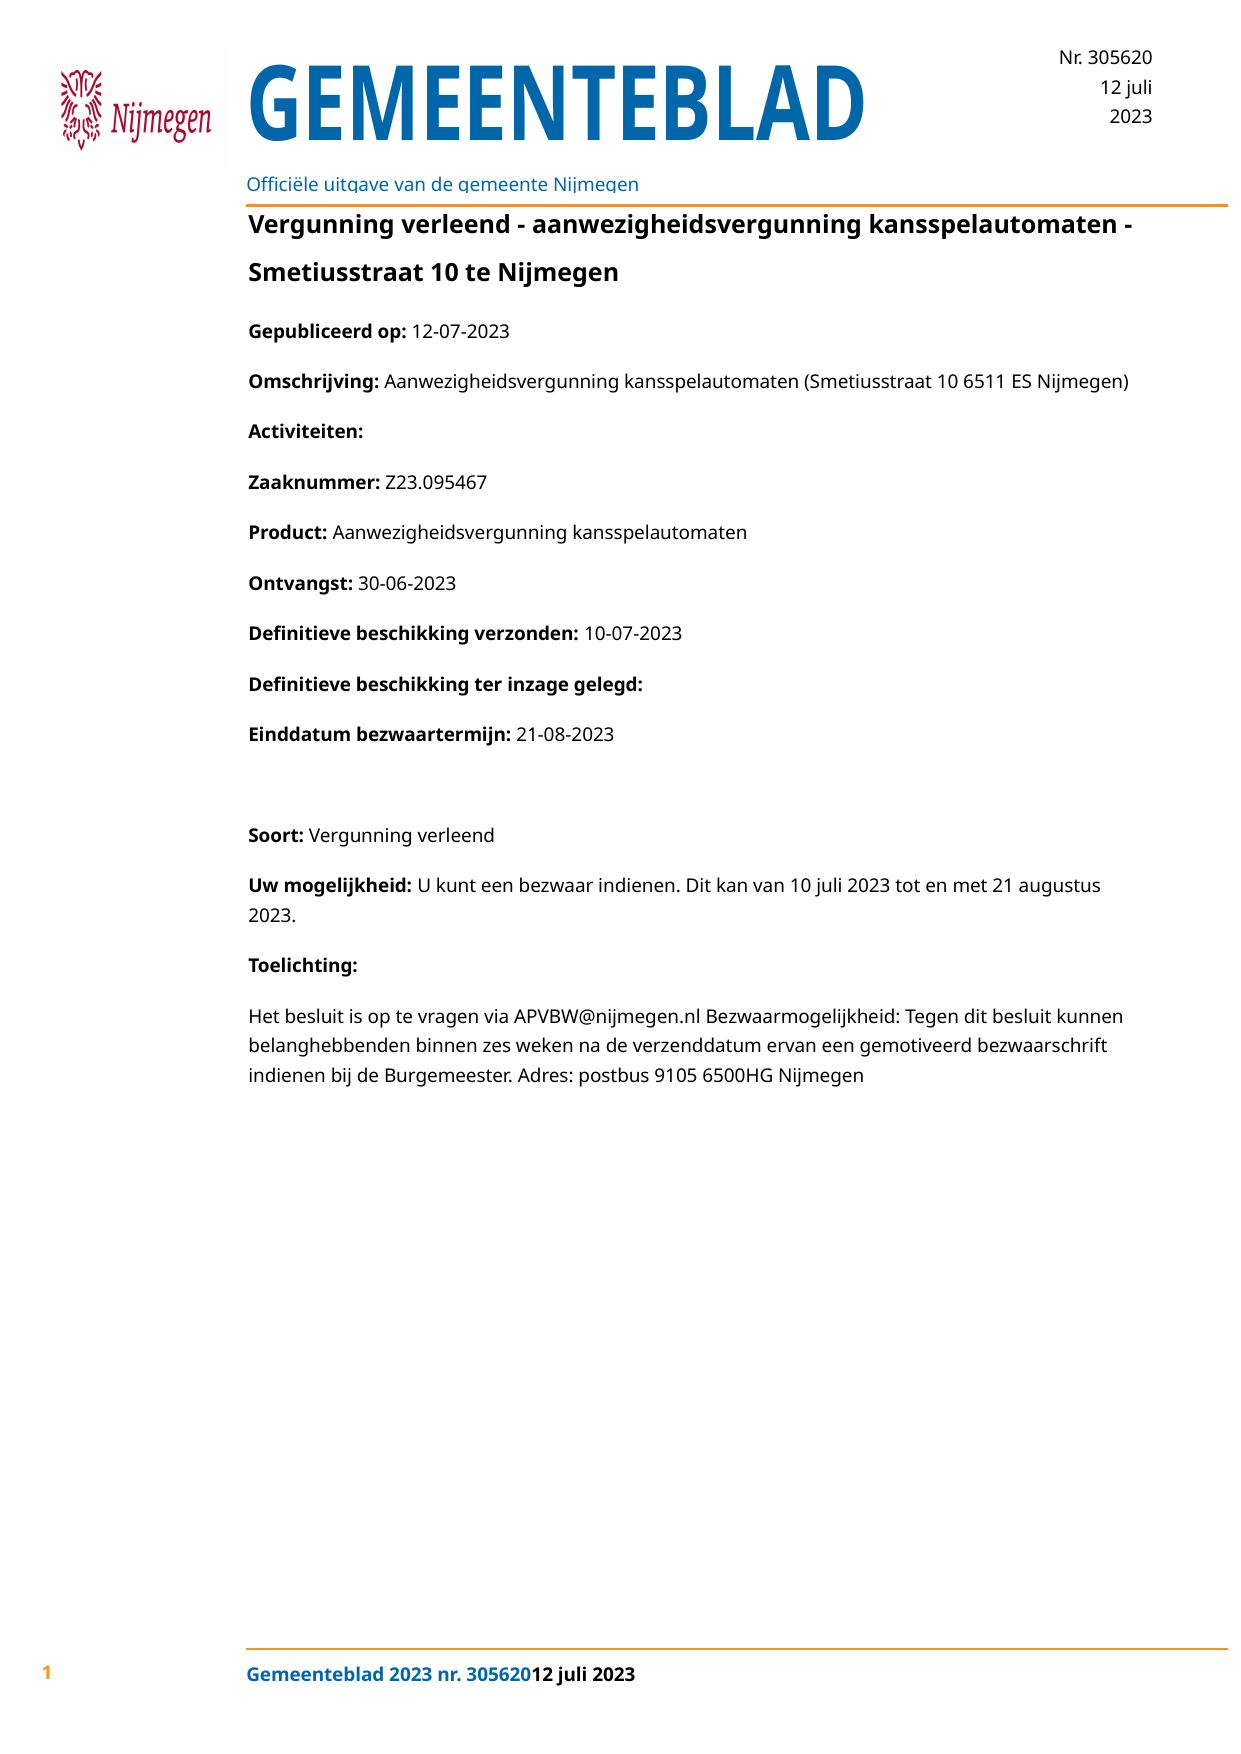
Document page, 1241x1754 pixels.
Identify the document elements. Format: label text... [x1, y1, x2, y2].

text Omschrijving: Aanwezigheidsvergunning kansspelautomaten (Smetiusstraat 10 6511 ES Nijmegen) [248, 368, 1152, 394]
text Activiteiten: [248, 419, 1152, 444]
text Einddatum bezwaartermijn: 21-08-2023 [248, 721, 1152, 747]
picture [41, 47, 231, 172]
text Het besluit is op te vragen via APVBW@nijmegen.nl Bezwaarmogelijkheid: Tegen dit besluit kunnen belanghebbenden binnen zes weken na de verzenddatum ervan een gemotiveerd bezwaarschrift indienen bij de Burgemeester. Adres: postbus 9105 6500HG Nijmegen [248, 1003, 1152, 1088]
text Vergunning verleend - aanwezigheidsvergunning kansspelautomaten - Smetiusstraat 10 te Nijmegen [248, 207, 1152, 288]
text Zaaknummer: Z23.095467 [248, 469, 1152, 495]
text Definitieve beschikking ter inzage gelegd: [248, 671, 1152, 697]
text Uw mogelijkheid: U kunt een bezwaar indienen. Dit kan van 10 juli 2023 tot en met 21 augustus 2023. [248, 872, 1152, 928]
text Toelichting: [248, 952, 1152, 978]
text Definitieve beschikking verzonden: 10-07-2023 [248, 620, 1152, 646]
text Ontvangst: 30-06-2023 [248, 570, 1152, 596]
text Product: Aanwezigheidsvergunning kansspelautomaten [248, 519, 1152, 545]
text Soort: Vergunning verleend [248, 822, 1152, 848]
text Gepubliceerd op: 12-07-2023 [248, 318, 1152, 344]
